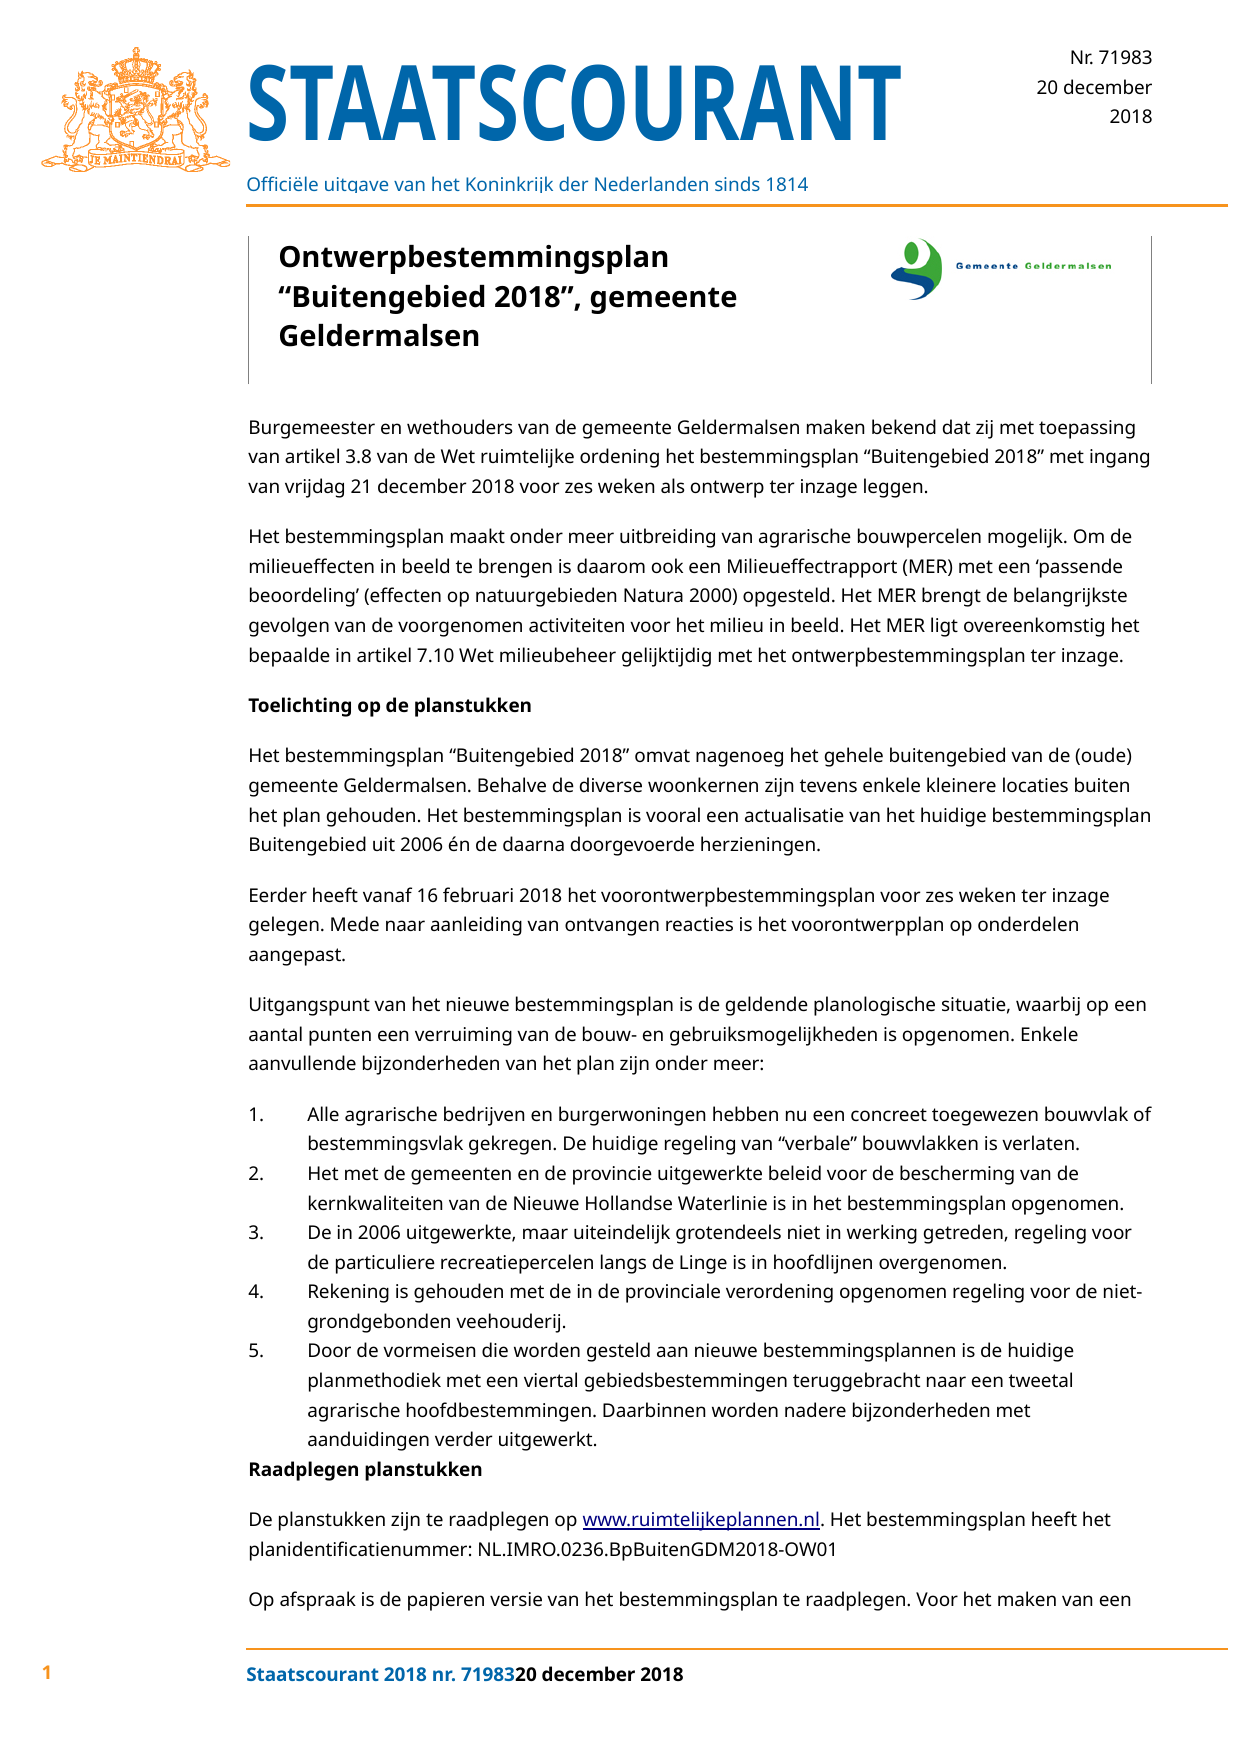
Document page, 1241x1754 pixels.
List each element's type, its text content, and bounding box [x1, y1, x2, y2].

text Het bestemmingsplan “Buitengebied 2018” omvat nagenoeg het gehele buitengebied van de (oude) gemeente Geldermalsen. Behalve de diverse woonkernen zijn tevens enkele kleinere locaties buiten het plan gehouden. Het bestemmingsplan is vooral een actualisatie van het huidige bestemmingsplan Buitengebied uit 2006 én de daarna doorgevoerde herzieningen. [248, 743, 1152, 857]
list Alle agrarische bedrijven en burgerwoningen hebben nu een concreet toegewezen bouwvlak of bestemmingsvlak gekregen. De huidige regeling van “verbale” bouwvlakken is verlaten. [248, 1101, 1152, 1156]
text Toelichting op de planstukken [248, 692, 1152, 718]
text Eerder heeft vanaf 16 februari 2018 het voorontwerpbestemmingsplan voor zes weken ter inzage gelegen. Mede naar aanleiding van ontvangen reacties is het voorontwerpplan op onderdelen aangepast. [248, 882, 1152, 967]
table_header [850, 236, 1151, 384]
text Raadplegen planstukken [248, 1456, 1152, 1482]
list Door de vormeisen die worden gesteld aan nieuwe bestemmingsplannen is de huidige planmethodiek met een viertal gebiedsbestemmingen teruggebracht naar een tweetal agrarische hoofdbestemmingen. Daarbinnen worden nadere bijzonderheden met aanduidingen verder uitgewerkt. [248, 1338, 1152, 1452]
text Burgemeester en wethouders van de gemeente Geldermalsen maken bekend dat zij met toepassing van artikel 3.8 van de Wet ruimtelijke ordening het bestemmingsplan “Buitengebied 2018” met ingang van vrijdag 21 december 2018 voor zes weken als ontwerp ter inzage leggen. [248, 414, 1152, 499]
text Het bestemmingsplan maakt onder meer uitbreiding van agrarische bouwpercelen mogelijk. Om de milieueffecten in beeld te brengen is daarom ook een Milieueffectrapport (MER) met een ‘passende beoordeling’ (effecten op natuurgebieden Natura 2000) opgesteld. Het MER brengt de belangrijkste gevolgen van de voorgenomen activiteiten voor het milieu in beeld. Het MER ligt overeenkomstig het bepaalde in artikel 7.10 Wet milieubeheer gelijktijdig met het ontwerpbestemmingsplan ter inzage. [248, 523, 1152, 668]
text De planstukken zijn te raadplegen op www.ruimtelijkeplannen.nl. Het bestemmingsplan heeft het planidentificatienummer: NL.IMRO.0236.BpBuitenGDM2018-OW01 [248, 1506, 1152, 1562]
picture [882, 236, 1119, 302]
list Rekening is gehouden met de in de provinciale verordening opgenomen regeling voor de niet-grondgebonden veehouderij. [248, 1278, 1152, 1334]
text Op afspraak is de papieren versie van het bestemmingsplan te raadplegen. Voor het maken van een [248, 1586, 1152, 1612]
list Het met de gemeenten en de provincie uitgewerkte beleid voor de bescherming van de kernkwaliteiten van de Nieuwe Hollandse Waterlinie is in het bestemmingsplan opgenomen. [248, 1160, 1152, 1216]
text Uitgangspunt van het nieuwe bestemmingsplan is de geldende planologische situatie, waarbij op een aantal punten een verruiming van de bouw- en gebruiksmogelijkheden is opgenomen. Enkele aanvullende bijzonderheden van het plan zijn onder meer: [248, 991, 1152, 1076]
table_header Ontwerpbestemmingsplan “Buitengebied 2018”, gemeente Geldermalsen [249, 236, 850, 384]
list De in 2006 uitgewerkte, maar uiteindelijk grotendeels niet in werking getreden, regeling voor de particuliere recreatiepercelen langs de Linge is in hoofdlijnen overgenomen. [248, 1219, 1152, 1275]
picture [41, 47, 231, 172]
